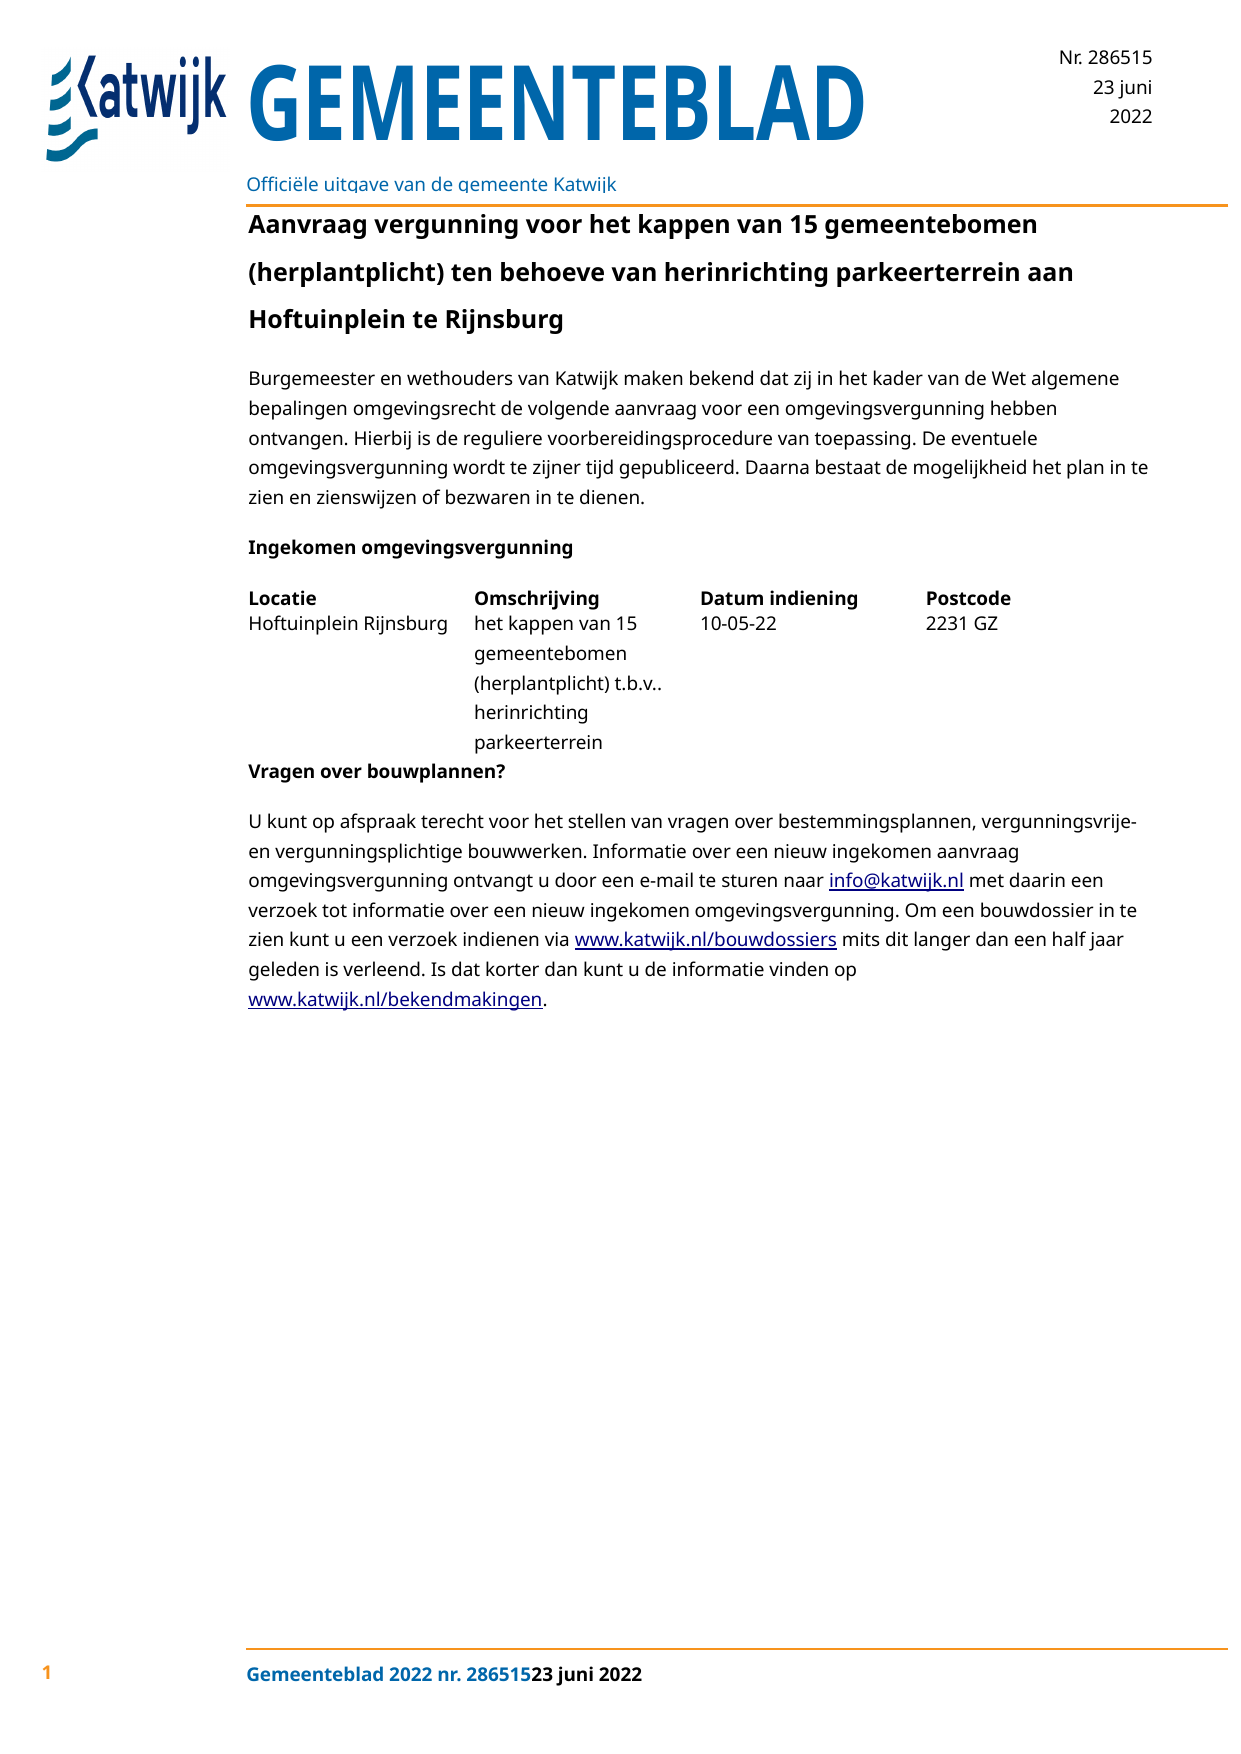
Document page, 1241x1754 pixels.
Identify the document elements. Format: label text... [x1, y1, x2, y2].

text Ingekomen omgevingsvergunning [248, 534, 1152, 560]
table_cell het kappen van 15 gemeentebomen (herplantplicht) t.b.v.. herinrichting parkeerterrein [474, 611, 700, 754]
text Vragen over bouwplannen? [248, 758, 1152, 783]
table_header Postcode [926, 585, 1152, 611]
text Aanvraag vergunning voor het kappen van 15 gemeentebomen (herplantplicht) ten behoeve van herinrichting parkeerterrein aan Hoftuinplein te Rijnsburg [248, 207, 1152, 336]
table_cell 10-05-22 [700, 611, 926, 754]
table_header Locatie [248, 585, 474, 611]
table_cell 2231 GZ [926, 611, 1152, 754]
text Burgemeester en wethouders van Katwijk maken bekend dat zij in het kader van de Wet algemene bepalingen omgevingsrecht de volgende aanvraag voor een omgevingsvergunning hebben ontvangen. Hierbij is de reguliere voorbereidingsprocedure van toepassing. De eventuele omgevingsvergunning wordt te zijner tijd gepubliceerd. Daarna bestaat de mogelijkheid het plan in te zien en zienswijzen of bezwaren in te dienen. [248, 366, 1152, 509]
table_header Datum indiening [700, 585, 926, 611]
table_cell Hoftuinplein Rijnsburg [248, 611, 474, 754]
picture [41, 47, 231, 172]
table_header Omschrijving [474, 585, 700, 611]
text U kunt op afspraak terecht voor het stellen van vragen over bestemmingsplannen, vergunningsvrije- en vergunningsplichtige bouwwerken. Informatie over een nieuw ingekomen aanvraag omgevingsvergunning ontvangt u door een e-mail te sturen naar info@katwijk.nl met daarin een verzoek tot informatie over een nieuw ingekomen omgevingsvergunning. Om een bouwdossier in te zien kunt u een verzoek indienen via www.katwijk.nl/bouwdossiers mits dit langer dan een half jaar geleden is verleend. Is dat korter dan kunt u de informatie vinden op www.katwijk.nl/bekendmakingen. [248, 808, 1152, 1011]
